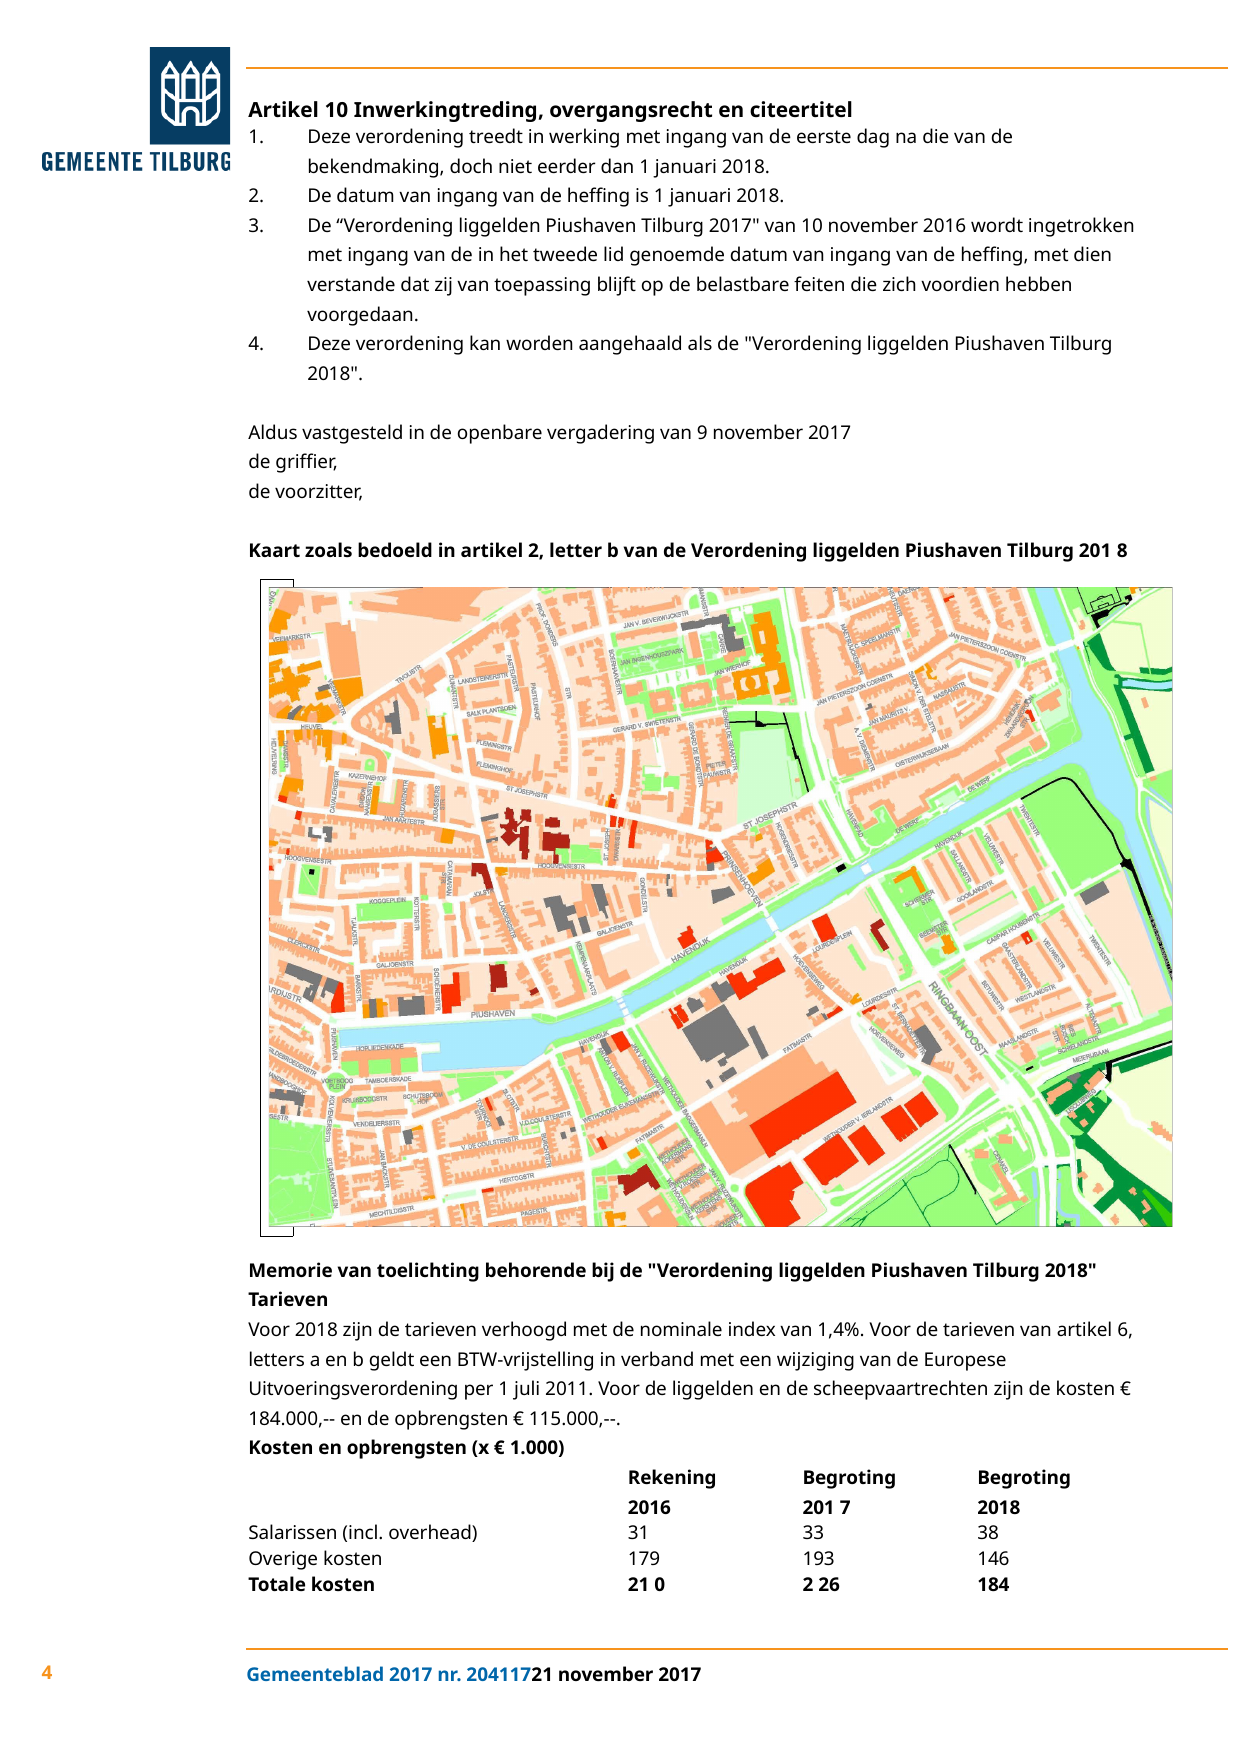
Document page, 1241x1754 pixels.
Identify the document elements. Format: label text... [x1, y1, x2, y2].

table_header Begroting 2018 [977, 1464, 1152, 1519]
list Deze verordening treedt in werking met ingang van de eerste dag na die van de bekendmaking, doch niet eerder dan 1 januari 2018. [248, 123, 1152, 178]
list De “Verordening liggelden Piushaven Tilburg 2017" van 10 november 2016 wordt ingetrokken met ingang van de in het tweede lid genoemde datum van ingang van de heffing, met dien verstande dat zij van toepassing blijft op de belastbare feiten die zich voordien hebben voorgedaan. [248, 212, 1152, 326]
list Deze verordening kan worden aangehaald als de "Verordening liggelden Piushaven Tilburg 2018". [248, 330, 1152, 386]
table_cell 193 [802, 1545, 977, 1571]
table_header Begroting 201 7 [802, 1464, 977, 1519]
table_cell Salarissen (incl. overhead) [248, 1520, 628, 1545]
table_cell 146 [977, 1545, 1152, 1571]
list De datum van ingang van de heffing is 1 januari 2018. [248, 182, 1152, 208]
text Voor 2018 zijn de tarieven verhoogd met de nominale index van 1,4%. Voor de tarieven van artikel 6, letters a en b geldt een BTW-vrijstelling in verband met een wijziging van de Europese Uitvoeringsverordening per 1 juli 2011. Voor de liggelden en de scheepvaartrechten zijn de kosten € 184.000,-- en de opbrengsten € 115.000,--. [248, 1316, 1152, 1431]
table_cell Totale kosten [248, 1571, 628, 1597]
text Aldus vastgesteld in de openbare vergadering van 9 november 2017 [248, 419, 1152, 445]
text Memorie van toelichting behorende bij de "Verordening liggelden Piushaven Tilburg 2018" [248, 1257, 1152, 1283]
text Kaart zoals bedoeld in artikel 2, letter b van de Verordening liggelden Piushaven Tilburg 201 8 [248, 537, 1152, 563]
table_cell 179 [628, 1545, 802, 1571]
text Artikel 10 Inwerkingtreding, overgangsrecht en citeertitel [248, 95, 1152, 123]
table_header [248, 1464, 628, 1519]
text Tarieven [248, 1287, 1152, 1312]
table_cell 38 [977, 1520, 1152, 1545]
table_cell 184 [977, 1571, 1152, 1597]
text de griffier, [248, 449, 1152, 474]
table_cell Overige kosten [248, 1545, 628, 1571]
table_cell 21 0 [628, 1571, 802, 1597]
picture [268, 587, 1173, 1227]
table_cell 33 [802, 1520, 977, 1545]
picture [41, 47, 231, 172]
table_header Rekening 2016 [628, 1464, 802, 1519]
table_cell 31 [628, 1520, 802, 1545]
text de voorzitter, [248, 478, 1152, 504]
table_cell 2 26 [802, 1571, 977, 1597]
text Kosten en opbrengsten (x € 1.000) [248, 1434, 1152, 1460]
